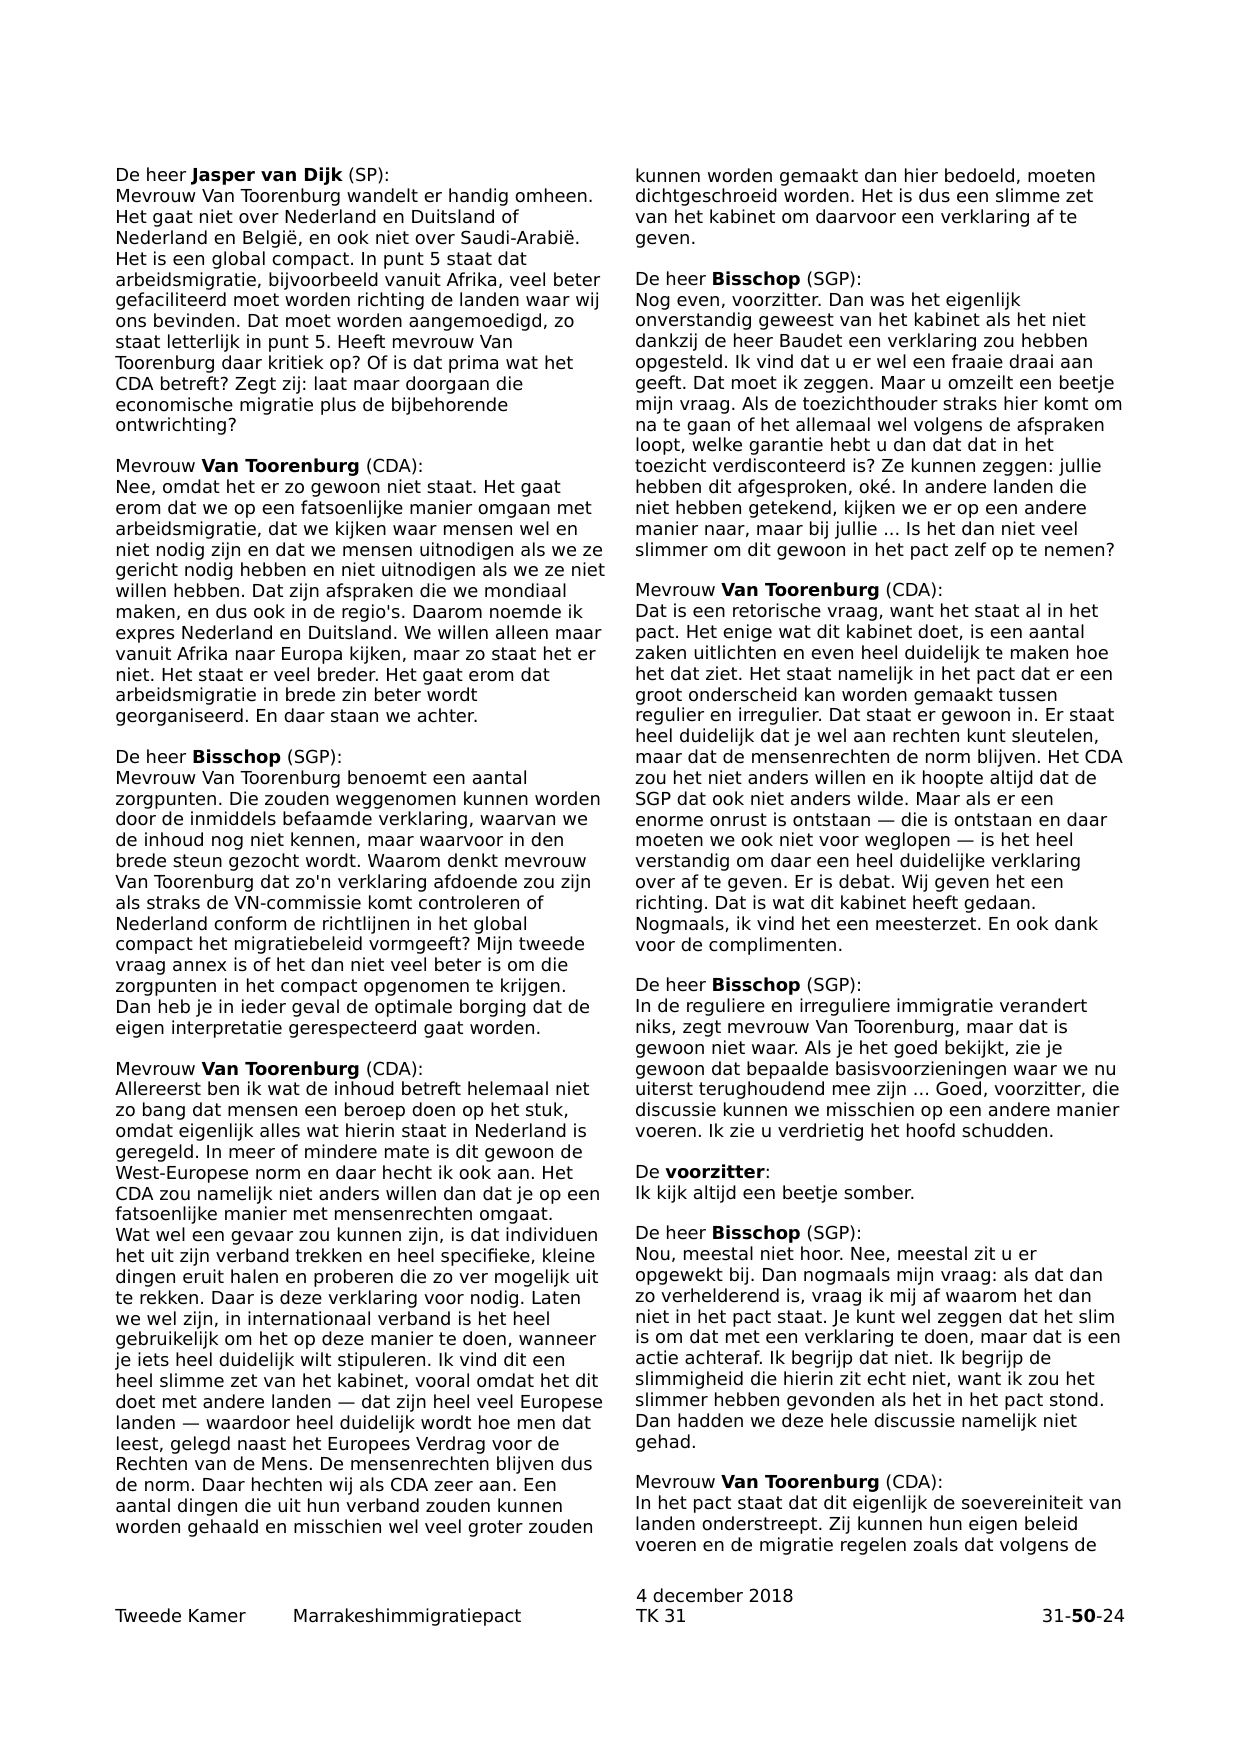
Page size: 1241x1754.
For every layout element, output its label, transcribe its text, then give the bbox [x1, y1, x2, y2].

text In het pact staat dat dit eigenlijk de soevereiniteit van landen onderstreept. Zij kunnen hun eigen beleid voeren en de migratie regelen zoals dat volgens de [635, 1493, 1125, 1556]
text In de reguliere en irreguliere immigratie verandert niks, zegt mevrouw Van Toorenburg, maar dat is gewoon niet waar. Als je het goed bekijkt, zie je gewoon dat bepaalde basisvoorzieningen waar we nu uiterst terughoudend mee zijn ... Goed, voorzitter, die discussie kunnen we misschien op een andere manier voeren. Ik zie u verdrietig het hoofd schudden. [635, 996, 1125, 1142]
text De voorzitter: [635, 1162, 1125, 1182]
text Mevrouw Van Toorenburg wandelt er handig omheen. Het gaat niet over Nederland en Duitsland of Nederland en België, en ook niet over Saudi-Arabië. Het is een global compact. In punt 5 staat dat arbeidsmigratie, bijvoorbeeld vanuit Afrika, veel beter gefaciliteerd moet worden richting de landen waar wij ons bevinden. Dat moet worden aangemoedigd, zo staat letterlijk in punt 5. Heeft mevrouw Van Toorenburg daar kritiek op? Of is dat prima wat het CDA betreft? Zegt zij: laat maar doorgaan die economische migratie plus de bijbehorende ontwrichting? [115, 186, 605, 436]
text De heer Bisschop (SGP): [115, 747, 605, 767]
text Dat is een retorische vraag, want het staat al in het pact. Het enige wat dit kabinet doet, is een aantal zaken uitlichten en even heel duidelijk te maken hoe het dat ziet. Het staat namelijk in het pact dat er een groot onderscheid kan worden gemaakt tussen regulier en irregulier. Dat staat er gewoon in. Er staat heel duidelijk dat je wel aan rechten kunt sleutelen, maar dat de mensenrechten de norm blijven. Het CDA zou het niet anders willen en ik hoopte altijd dat de SGP dat ook niet anders wilde. Maar als er een enorme onrust is ontstaan — die is ontstaan en daar moeten we ook niet voor weglopen — is het heel verstandig om daar een heel duidelijke verklaring over af te geven. Er is debat. Wij geven het een richting. Dat is wat dit kabinet heeft gedaan. Nogmaals, ik vind het een meesterzet. En ook dank voor de complimenten. [635, 601, 1125, 955]
text Mevrouw Van Toorenburg (CDA): [115, 1058, 605, 1079]
text Mevrouw Van Toorenburg (CDA): [635, 580, 1125, 601]
text Nog even, voorzitter. Dan was het eigenlijk onverstandig geweest van het kabinet als het niet dankzij de heer Baudet een verklaring zou hebben opgesteld. Ik vind dat u er wel een fraaie draai aan geeft. Dat moet ik zeggen. Maar u omzeilt een beetje mijn vraag. Als de toezichthouder straks hier komt om na te gaan of het allemaal wel volgens de afspraken loopt, welke garantie hebt u dan dat dat in het toezicht verdisconteerd is? Ze kunnen zeggen: jullie hebben dit afgesproken, oké. In andere landen die niet hebben getekend, kijken we er op een andere manier naar, maar bij jullie ... Is het dan niet veel slimmer om dit gewoon in het pact zelf op te nemen? [635, 289, 1125, 560]
text Nou, meestal niet hoor. Nee, meestal zit u er opgewekt bij. Dan nogmaals mijn vraag: als dat dan zo verhelderend is, vraag ik mij af waarom het dan niet in het pact staat. Je kunt wel zeggen dat het slim is om dat met een verklaring te doen, maar dat is een actie achteraf. Ik begrijp dat niet. Ik begrijp de slimmigheid die hierin zit echt niet, want ik zou het slimmer hebben gevonden als het in het pact stond. Dan hadden we deze hele discussie namelijk niet gehad. [635, 1244, 1125, 1452]
text Mevrouw Van Toorenburg (CDA): [635, 1472, 1125, 1493]
text Mevrouw Van Toorenburg (CDA): [115, 456, 605, 477]
text Wat wel een gevaar zou kunnen zijn, is dat individuen het uit zijn verband trekken en heel specifieke, kleine dingen eruit halen en proberen die zo ver mogelijk uit te rekken. Daar is deze verklaring voor nodig. Laten we wel zijn, in internationaal verband is het heel gebruikelijk om het op deze manier te doen, wanneer je iets heel duidelijk wilt stipuleren. Ik vind dit een heel slimme zet van het kabinet, vooral omdat het dit doet met andere landen — dat zijn heel veel Europese landen — waardoor heel duidelijk wordt hoe men dat leest, gelegd naast het Europees Verdrag voor de Rechten van de Mens. De mensenrechten blijven dus de norm. Daar hechten wij als CDA zeer aan. Een aantal dingen die uit hun verband zouden kunnen worden gehaald en misschien wel veel groter zouden [115, 1225, 605, 1537]
text De heer Jasper van Dijk (SP): [115, 165, 605, 186]
text Ik kijk altijd een beetje somber. [635, 1182, 1125, 1203]
text De heer Bisschop (SGP): [635, 269, 1125, 289]
text De heer Bisschop (SGP): [635, 975, 1125, 996]
text De heer Bisschop (SGP): [635, 1223, 1125, 1244]
text Allereerst ben ik wat de inhoud betreft helemaal niet zo bang dat mensen een beroep doen op het stuk, omdat eigenlijk alles wat hierin staat in Nederland is geregeld. In meer of mindere mate is dit gewoon de West-Europese norm en daar hecht ik ook aan. Het CDA zou namelijk niet anders willen dan dat je op een fatsoenlijke manier met mensenrechten omgaat. [115, 1079, 605, 1225]
text Nee, omdat het er zo gewoon niet staat. Het gaat erom dat we op een fatsoenlijke manier omgaan met arbeidsmigratie, dat we kijken waar mensen wel en niet nodig zijn en dat we mensen uitnodigen als we ze gericht nodig hebben en niet uitnodigen als we ze niet willen hebben. Dat zijn afspraken die we mondiaal maken, en dus ook in de regio's. Daarom noemde ik expres Nederland en Duitsland. We willen alleen maar vanuit Afrika naar Europa kijken, maar zo staat het er niet. Het staat er veel breder. Het gaat erom dat arbeidsmigratie in brede zin beter wordt georganiseerd. En daar staan we achter. [115, 477, 605, 727]
text Mevrouw Van Toorenburg benoemt een aantal zorgpunten. Die zouden weggenomen kunnen worden door de inmiddels befaamde verklaring, waarvan we de inhoud nog niet kennen, maar waarvoor in den brede steun gezocht wordt. Waarom denkt mevrouw Van Toorenburg dat zo'n verklaring afdoende zou zijn als straks de VN-commissie komt controleren of Nederland conform de richtlijnen in het global compact het migratiebeleid vormgeeft? Mijn tweede vraag annex is of het dan niet veel beter is om die zorgpunten in het compact opgenomen te krijgen. Dan heb je in ieder geval de optimale borging dat de eigen interpretatie gerespecteerd gaat worden. [115, 767, 605, 1038]
text kunnen worden gemaakt dan hier bedoeld, moeten dichtgeschroeid worden. Het is dus een slimme zet van het kabinet om daarvoor een verklaring af te geven. [635, 165, 1125, 249]
